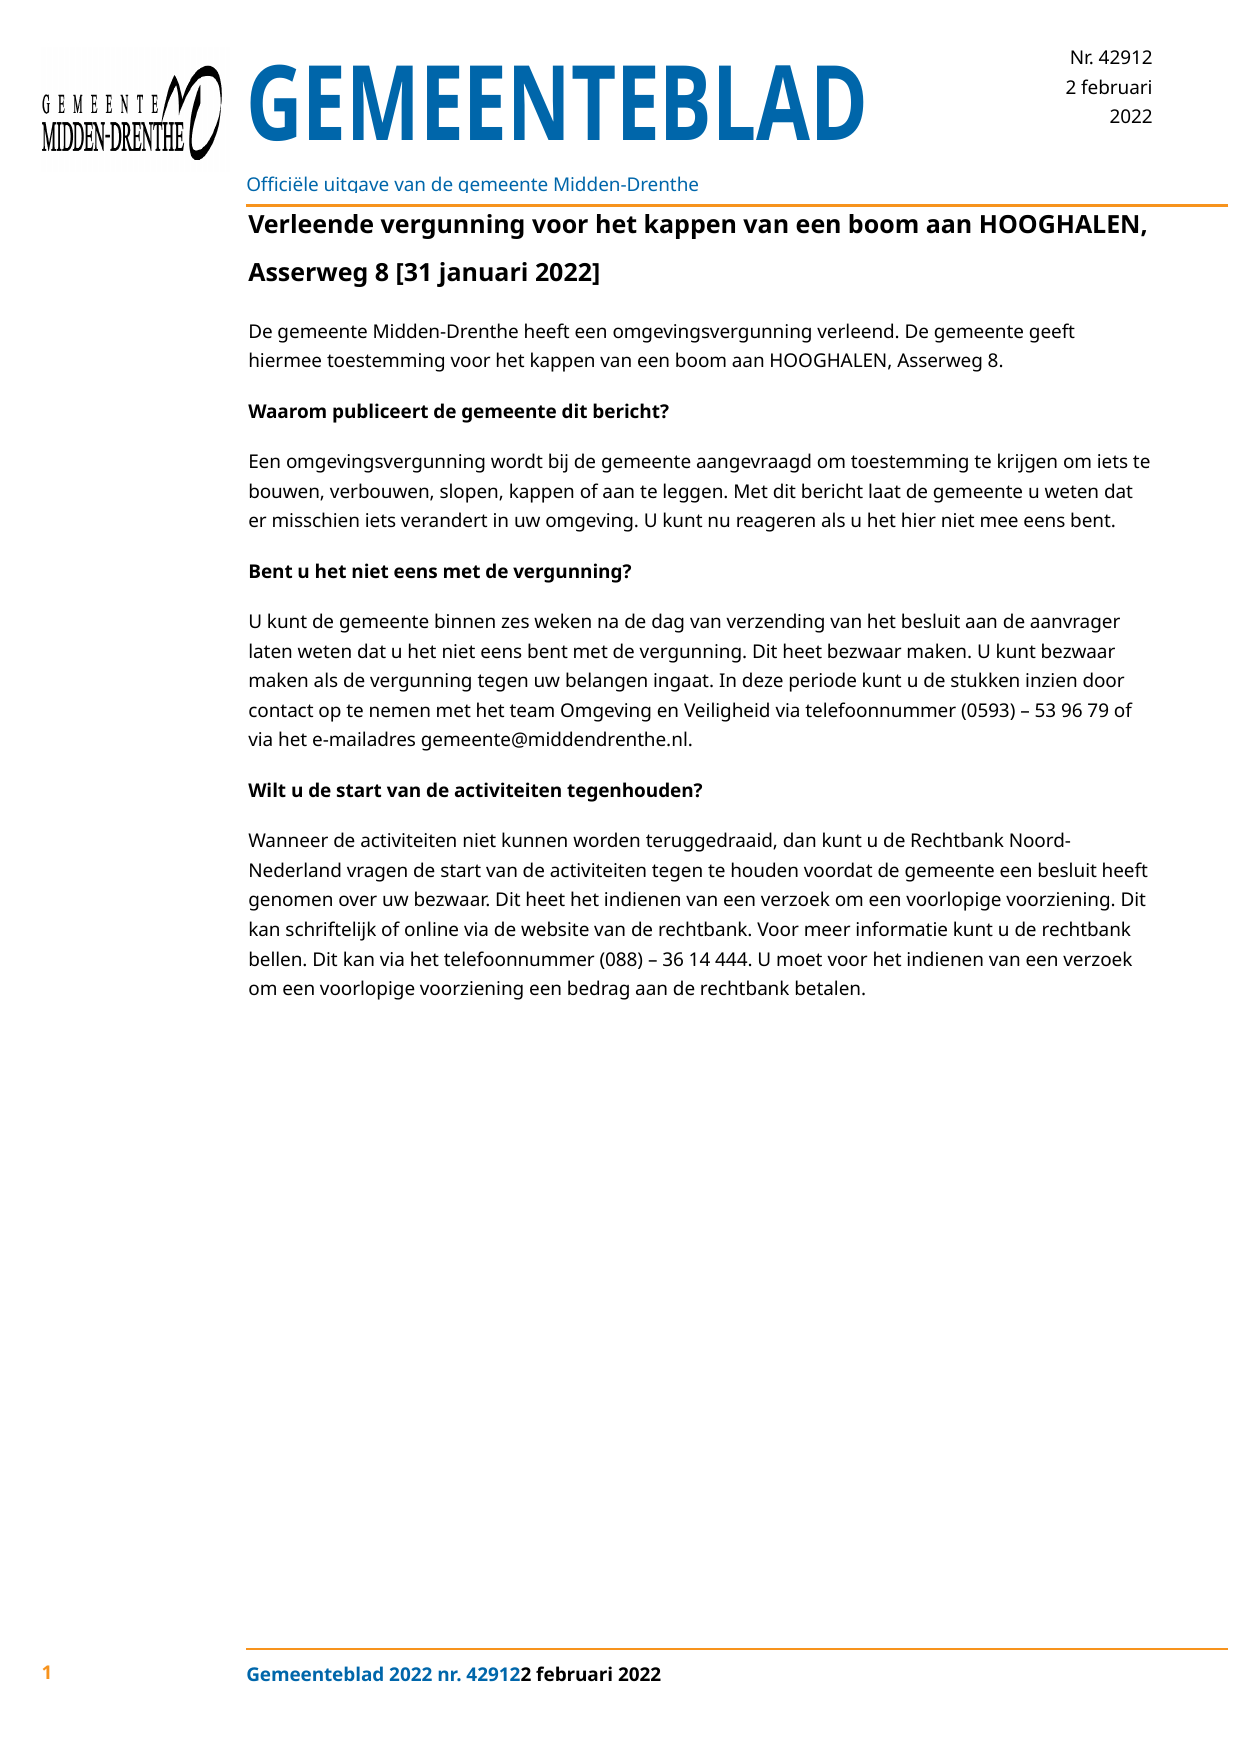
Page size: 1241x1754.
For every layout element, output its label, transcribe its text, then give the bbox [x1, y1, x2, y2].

text Wilt u de start van de activiteiten tegenhouden? [248, 777, 1152, 803]
text Bent u het niet eens met de vergunning? [248, 558, 1152, 584]
text De gemeente Midden-Drenthe heeft een omgevingsvergunning verleend. De gemeente geeft hiermee toestemming voor het kappen van een boom aan HOOGHALEN, Asserweg 8. [248, 318, 1152, 373]
text Verleende vergunning voor het kappen van een boom aan HOOGHALEN, Asserweg 8 [31 januari 2022] [248, 207, 1152, 288]
text Wanneer de activiteiten niet kunnen worden teruggedraaid, dan kunt u de Rechtbank Noord-Nederland vragen de start van de activiteiten tegen te houden voordat de gemeente een besluit heeft genomen over uw bezwaar. Dit heet het indienen van een verzoek om een voorlopige voorziening. Dit kan schriftelijk of online via de website van de rechtbank. Voor meer informatie kunt u de rechtbank bellen. Dit kan via het telefoonnummer (088) – 36 14 444. U moet voor het indienen van een verzoek om een voorlopige voorziening een bedrag aan de rechtbank betalen. [248, 827, 1152, 1001]
text Een omgevingsvergunning wordt bij de gemeente aangevraagd om toestemming te krijgen om iets te bouwen, verbouwen, slopen, kappen of aan te leggen. Met dit bericht laat de gemeente u weten dat er misschien iets verandert in uw omgeving. U kunt nu reageren als u het hier niet mee eens bent. [248, 448, 1152, 533]
picture [41, 47, 231, 172]
text Waarom publiceert de gemeente dit bericht? [248, 398, 1152, 424]
text U kunt de gemeente binnen zes weken na de dag van verzending van het besluit aan de aanvrager laten weten dat u het niet eens bent met de vergunning. Dit heet bezwaar maken. U kunt bezwaar maken als de vergunning tegen uw belangen ingaat. In deze periode kunt u de stukken inzien door contact op te nemen met het team Omgeving en Veiligheid via telefoonnummer (0593) – 53 96 79 of via het e-mailadres gemeente@middendrenthe.nl. [248, 608, 1152, 752]
